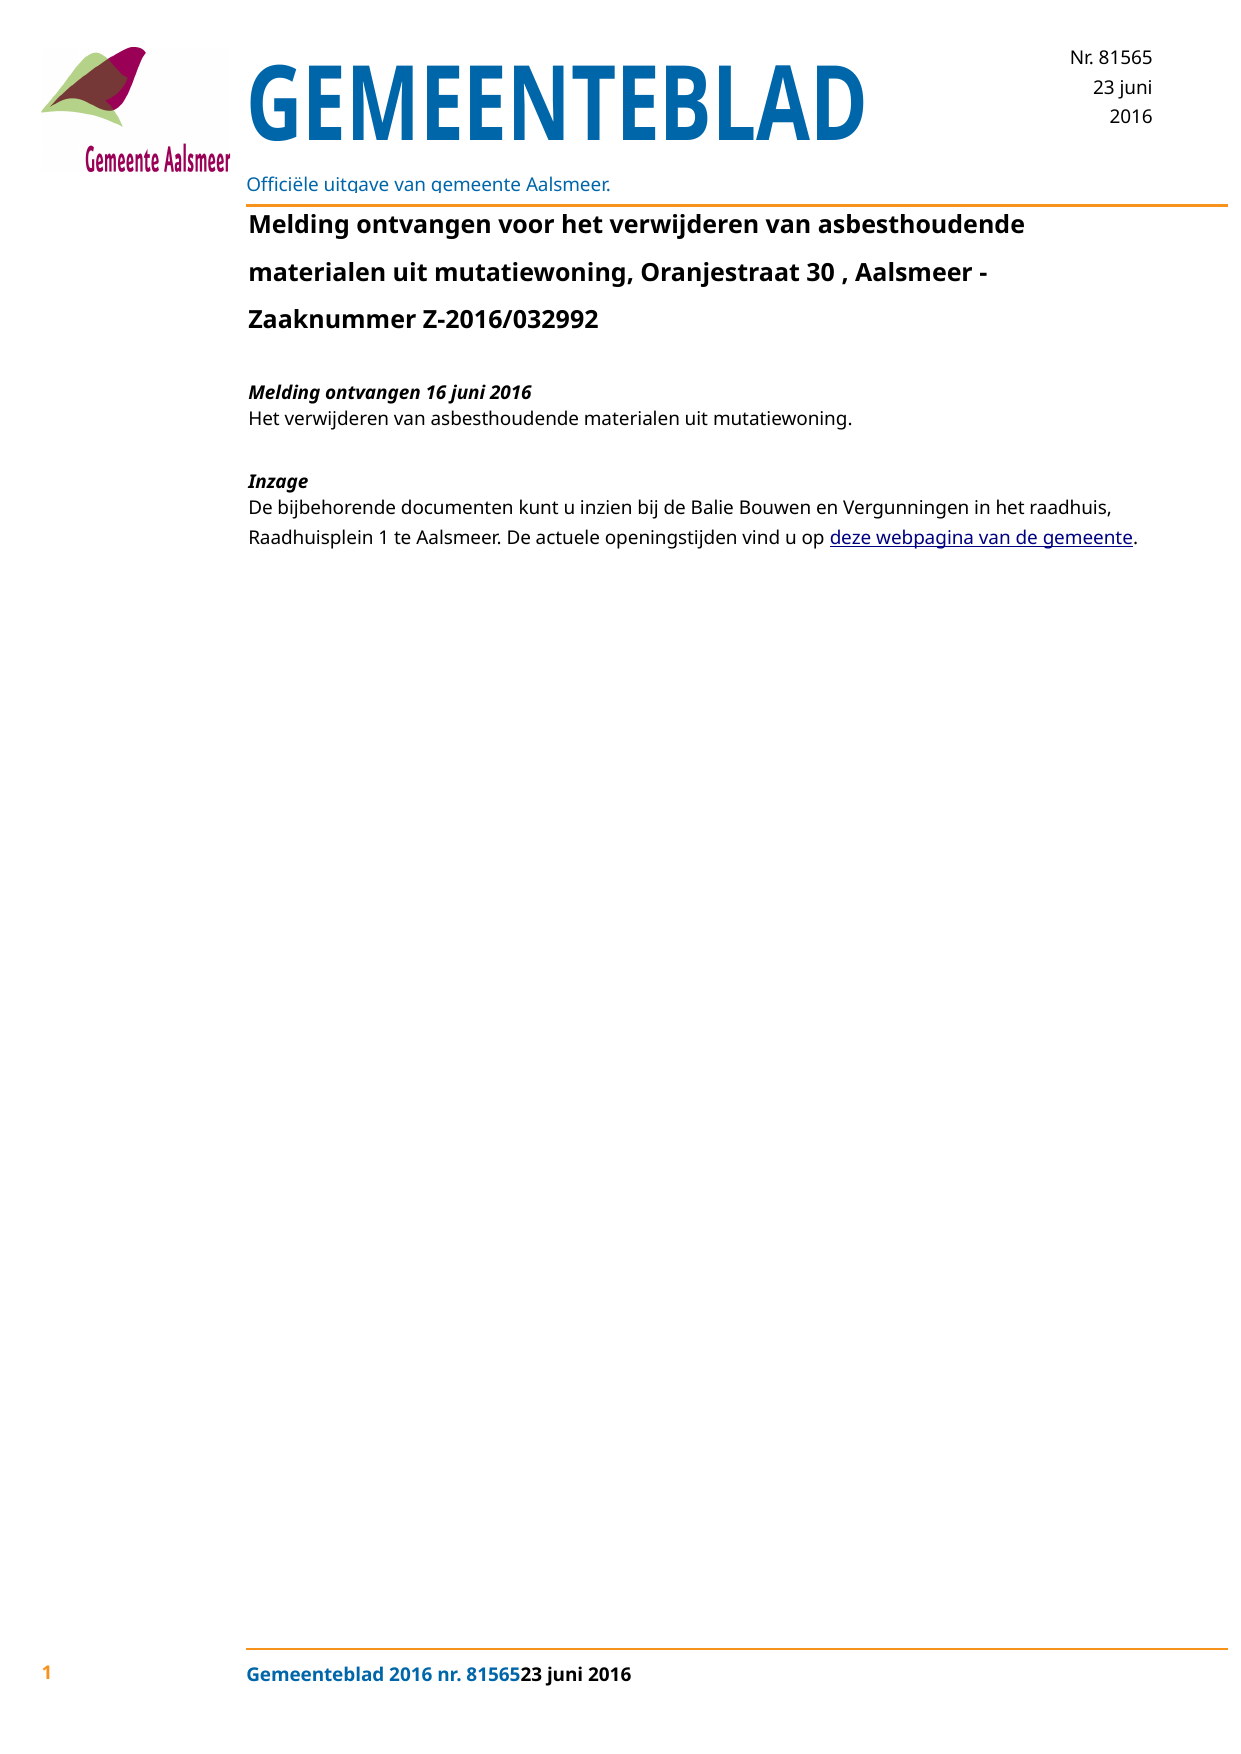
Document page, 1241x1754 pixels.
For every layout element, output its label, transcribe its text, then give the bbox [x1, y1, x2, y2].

picture [41, 47, 231, 172]
text Inzage [248, 469, 1152, 494]
text De bijbehorende documenten kunt u inzien bij de Balie Bouwen en Vergunningen in het raadhuis, Raadhuisplein 1 te Aalsmeer. De actuele openingstijden vind u op deze webpagina van de gemeente. [248, 494, 1152, 550]
text Melding ontvangen voor het verwijderen van asbesthoudende materialen uit mutatiewoning, Oranjestraat 30 , Aalsmeer - Zaaknummer Z-2016/032992 [248, 207, 1152, 336]
text Melding ontvangen 16 juni 2016 [248, 379, 1152, 405]
text Het verwijderen van asbesthoudende materialen uit mutatiewoning. [248, 405, 1152, 431]
